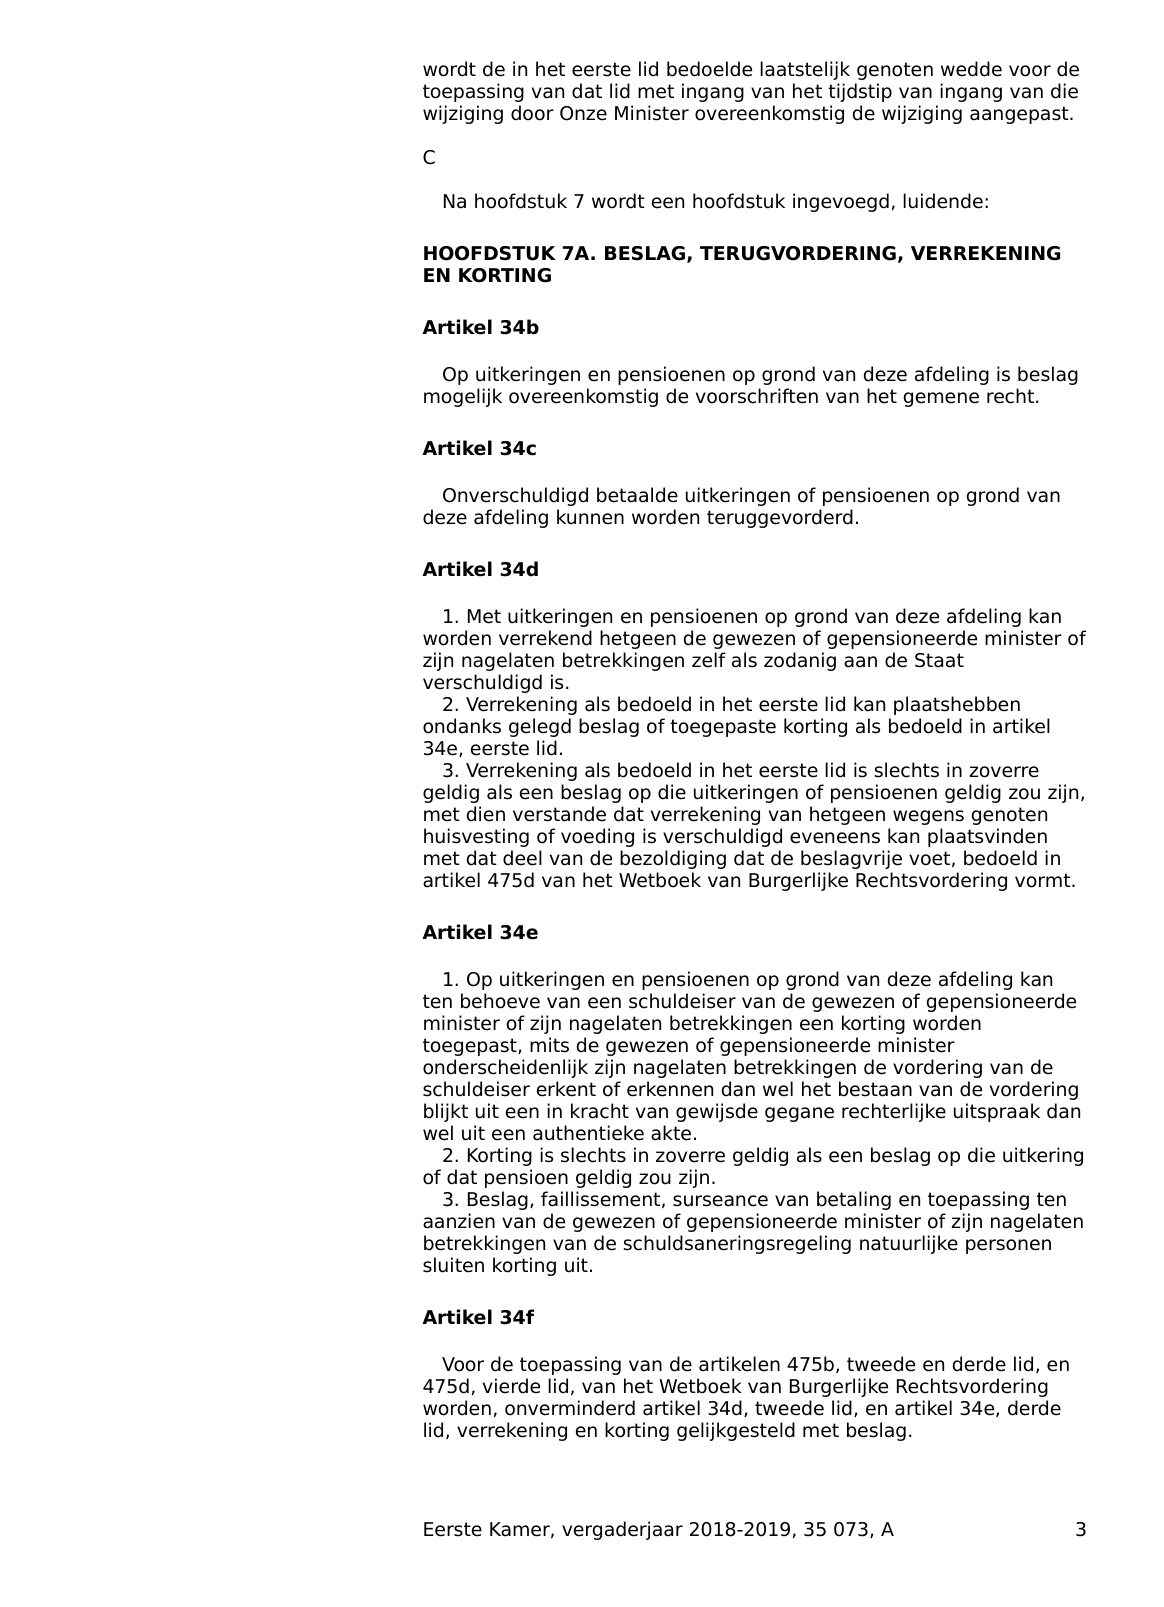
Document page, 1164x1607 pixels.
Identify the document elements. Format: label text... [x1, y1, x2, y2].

text Voor de toepassing van de artikelen 475b, tweede en derde lid, en 475d, vierde lid, van het Wetboek van Burgerlijke Rechtsvordering worden, onverminderd artikel 34d, tweede lid, en artikel 34e, derde lid, verrekening en korting gelijkgesteld met beslag. [422, 1353, 1087, 1441]
text wordt de in het eerste lid bedoelde laatstelijk genoten wedde voor de toepassing van dat lid met ingang van het tijdstip van ingang van die wijziging door Onze Minister overeenkomstig de wijziging aangepast. [422, 59, 1087, 125]
text Na hoofdstuk 7 wordt een hoofdstuk ingevoegd, luidende: [422, 191, 1087, 213]
text 2. Korting is slechts in zoverre geldig als een beslag op die uitkering of dat pensioen geldig zou zijn. [422, 1145, 1087, 1189]
subtitle Artikel 34f [422, 1307, 1087, 1328]
text Onverschuldigd betaalde uitkeringen of pensioenen op grond van deze afdeling kunnen worden teruggevorderd. [422, 485, 1087, 529]
subtitle Artikel 34c [422, 438, 1087, 460]
text 1. Op uitkeringen en pensioenen op grond van deze afdeling kan ten behoeve van een schuldeiser van de gewezen of gepensioneerde minister of zijn nagelaten betrekkingen een korting worden toegepast, mits de gewezen of gepensioneerde minister onderscheidenlijk zijn nagelaten betrekkingen de vordering van de schuldeiser erkent of erkennen dan wel het bestaan van de vordering blijkt uit een in kracht van gewijsde gegane rechterlijke uitspraak dan wel uit een authentieke akte. [422, 969, 1087, 1145]
text 3. Verrekening als bedoeld in het eerste lid is slechts in zoverre geldig als een beslag op die uitkeringen of pensioenen geldig zou zijn, met dien verstande dat verrekening van hetgeen wegens genoten huisvesting of voeding is verschuldigd eveneens kan plaatsvinden met dat deel van de bezoldiging dat de beslagvrije voet, bedoeld in artikel 475d van het Wetboek van Burgerlijke Rechtsvordering vormt. [422, 760, 1087, 892]
text C [422, 147, 1087, 169]
subtitle Artikel 34b [422, 317, 1087, 339]
text 2. Verrekening als bedoeld in het eerste lid kan plaatshebben ondanks gelegd beslag of toegepaste korting als bedoeld in artikel 34e, eerste lid. [422, 694, 1087, 760]
text 1. Met uitkeringen en pensioenen op grond van deze afdeling kan worden verrekend hetgeen de gewezen of gepensioneerde minister of zijn nagelaten betrekkingen zelf als zodanig aan de Staat verschuldigd is. [422, 606, 1087, 694]
subtitle HOOFDSTUK 7A. BESLAG, TERUGVORDERING, VERREKENING EN KORTING [422, 243, 1087, 287]
text 3. Beslag, faillissement, surseance van betaling en toepassing ten aanzien van de gewezen of gepensioneerde minister of zijn nagelaten betrekkingen van de schuldsaneringsregeling natuurlijke personen sluiten korting uit. [422, 1189, 1087, 1277]
subtitle Artikel 34d [422, 559, 1087, 581]
text Op uitkeringen en pensioenen op grond van deze afdeling is beslag mogelijk overeenkomstig de voorschriften van het gemene recht. [422, 364, 1087, 408]
subtitle Artikel 34e [422, 922, 1087, 944]
